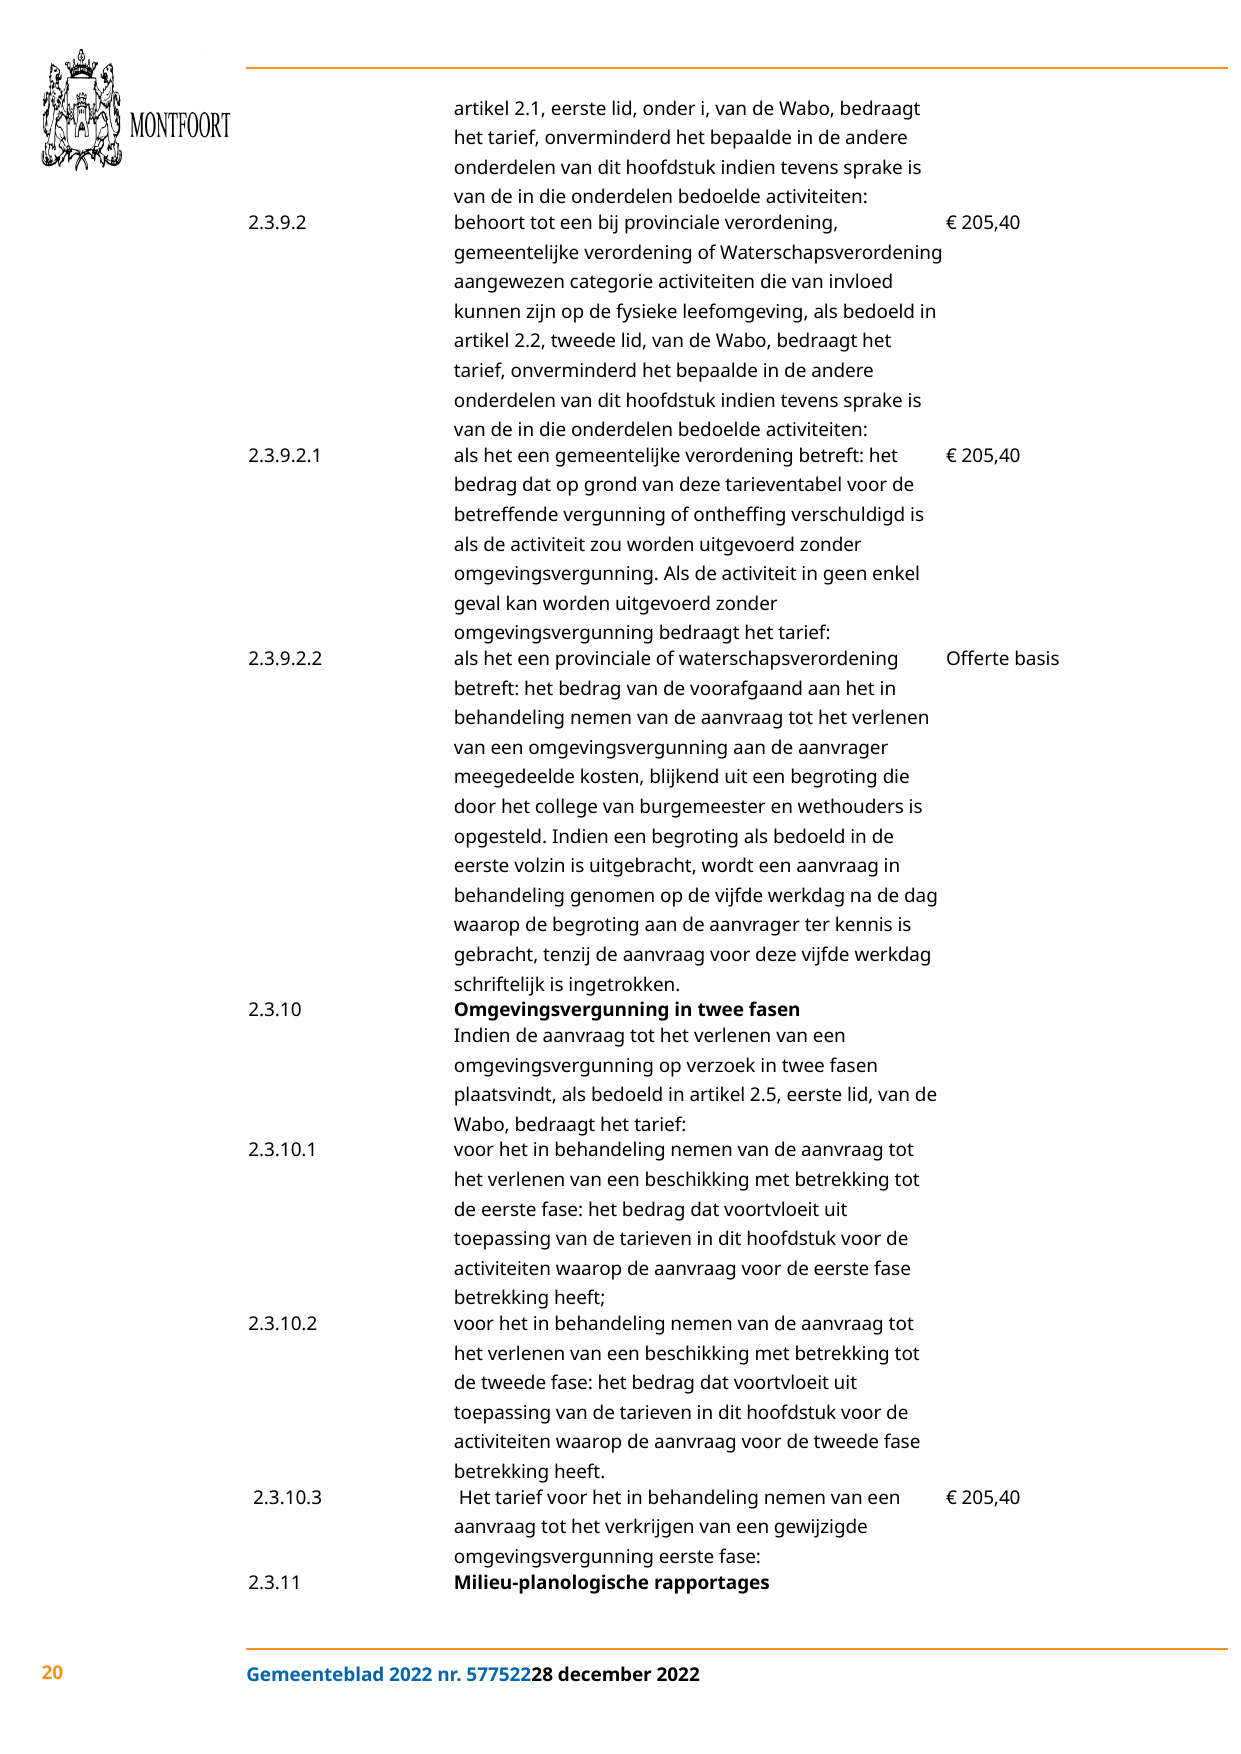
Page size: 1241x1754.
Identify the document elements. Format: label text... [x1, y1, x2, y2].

table_cell 2.3.9.2.1 [248, 442, 454, 645]
table_cell voor het in behandeling nemen van de aanvraag tot het verlenen van een beschikking met betrekking tot de tweede fase: het bedrag dat voortvloeit uit toepassing van de tarieven in dit hoofdstuk voor de activiteiten waarop de aanvraag voor de tweede fase betrekking heeft. [454, 1310, 946, 1484]
table_cell 2.3.9.2 [248, 209, 454, 442]
table_cell artikel 2.1, eerste lid, onder i, van de Wabo, bedraagt het tarief, onverminderd het bepaalde in de andere onderdelen van dit hoofdstuk indien tevens sprake is van de in die onderdelen bedoelde activiteiten: [454, 95, 946, 209]
table_cell [248, 95, 454, 209]
table_cell [946, 996, 1152, 1022]
table_cell 2.3.10.3 [248, 1484, 454, 1569]
table_cell behoort tot een bij provinciale verordening, gemeentelijke verordening of Waterschapsverordening aangewezen categorie activiteiten die van invloed kunnen zijn op de fysieke leefomgeving, als bedoeld in artikel 2.2, tweede lid, van de Wabo, bedraagt het tarief, onverminderd het bepaalde in de andere onderdelen van dit hoofdstuk indien tevens sprake is van de in die onderdelen bedoelde activiteiten: [454, 209, 946, 442]
table_cell [946, 1137, 1152, 1310]
table_cell [248, 1022, 454, 1137]
table_cell Offerte basis [946, 645, 1152, 996]
table_cell € 205,40 [946, 209, 1152, 442]
table_cell Milieu-planologische rapportages [454, 1569, 946, 1594]
table_cell Het tarief voor het in behandeling nemen van een aanvraag tot het verkrijgen van een gewijzigde omgevingsvergunning eerste fase: [454, 1484, 946, 1569]
table_cell € 205,40 [946, 1484, 1152, 1569]
table_cell 2.3.10.1 [248, 1137, 454, 1310]
table_cell [946, 1022, 1152, 1137]
table_cell [946, 1569, 1152, 1594]
table_cell 2.3.10 [248, 996, 454, 1022]
table_cell als het een gemeentelijke verordening betreft: het bedrag dat op grond van deze tarieventabel voor de betreffende vergunning of ontheffing verschuldigd is als de activiteit zou worden uitgevoerd zonder omgevingsvergunning. Als de activiteit in geen enkel geval kan worden uitgevoerd zonder omgevingsvergunning bedraagt het tarief: [454, 442, 946, 645]
table_cell voor het in behandeling nemen van de aanvraag tot het verlenen van een beschikking met betrekking tot de eerste fase: het bedrag dat voortvloeit uit toepassing van de tarieven in dit hoofdstuk voor de activiteiten waarop de aanvraag voor de eerste fase betrekking heeft; [454, 1137, 946, 1310]
table_cell [946, 1310, 1152, 1484]
table_cell als het een provinciale of waterschapsverordening betreft: het bedrag van de voorafgaand aan het in behandeling nemen van de aanvraag tot het verlenen van een omgevingsvergunning aan de aanvrager meegedeelde kosten, blijkend uit een begroting die door het college van burgemeester en wethouders is opgesteld. Indien een begroting als bedoeld in de eerste volzin is uitgebracht, wordt een aanvraag in behandeling genomen op de vijfde werkdag na de dag waarop de begroting aan de aanvrager ter kennis is gebracht, tenzij de aanvraag voor deze vijfde werkdag schriftelijk is ingetrokken. [454, 645, 946, 996]
table_cell 2.3.10.2 [248, 1310, 454, 1484]
table_cell Indien de aanvraag tot het verlenen van een omgevingsvergunning op verzoek in twee fasen plaatsvindt, als bedoeld in artikel 2.5, eerste lid, van de Wabo, bedraagt het tarief: [454, 1022, 946, 1137]
table_cell [946, 95, 1152, 209]
table_cell € 205,40 [946, 442, 1152, 645]
table_cell 2.3.11 [248, 1569, 454, 1594]
table_cell Omgevingsvergunning in twee fasen [454, 996, 946, 1022]
table_cell 2.3.9.2.2 [248, 645, 454, 996]
picture [41, 47, 231, 172]
